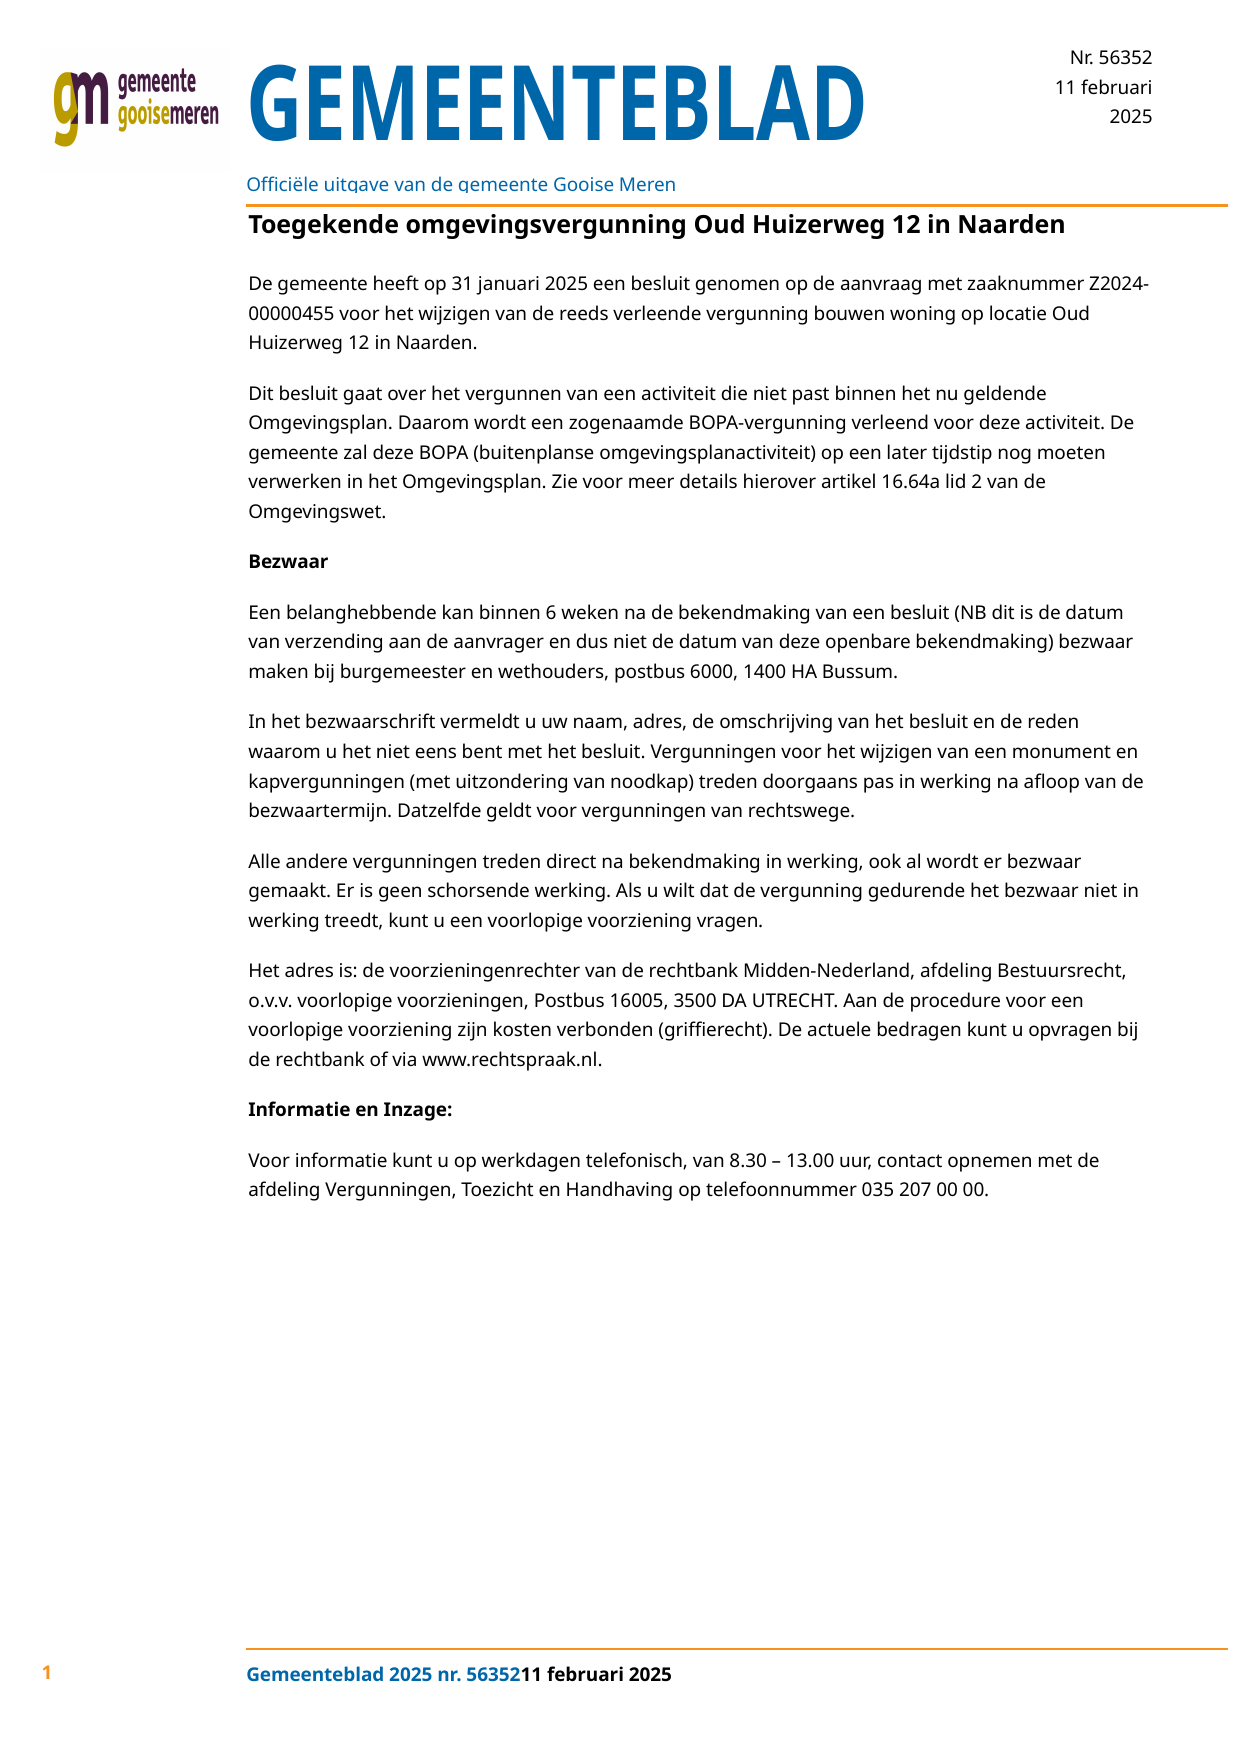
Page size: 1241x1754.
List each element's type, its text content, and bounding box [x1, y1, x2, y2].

text Toegekende omgevingsvergunning Oud Huizerweg 12 in Naarden [248, 207, 1152, 241]
text Alle andere vergunningen treden direct na bekendmaking in werking, ook al wordt er bezwaar gemaakt. Er is geen schorsende werking. Als u wilt dat de vergunning gedurende het bezwaar niet in werking treedt, kunt u een voorlopige voorziening vragen. [248, 848, 1152, 933]
text Bezwaar [248, 549, 1152, 574]
text In het bezwaarschrift vermeldt u uw naam, adres, de omschrijving van het besluit en de reden waarom u het niet eens bent met het besluit. Vergunningen voor het wijzigen van een monument en kapvergunningen (met uitzondering van noodkap) treden doorgaans pas in werking na afloop van de bezwaartermijn. Datzelfde geldt voor vergunningen van rechtswege. [248, 709, 1152, 823]
text Informatie en Inzage: [248, 1097, 1152, 1122]
text Het adres is: de voorzieningenrechter van de rechtbank Midden-Nederland, afdeling Bestuursrecht, o.v.v. voorlopige voorzieningen, Postbus 16005, 3500 DA UTRECHT. Aan de procedure voor een voorlopige voorziening zijn kosten verbonden (griffierecht). De actuele bedragen kunt u opvragen bij de rechtbank of via www.rechtspraak.nl. [248, 957, 1152, 1072]
text Voor informatie kunt u op werkdagen telefonisch, van 8.30 – 13.00 uur, contact opnemen met de afdeling Vergunningen, Toezicht en Handhaving op telefoonnummer 035 207 00 00. [248, 1147, 1152, 1202]
text Een belanghebbende kan binnen 6 weken na de bekendmaking van een besluit (NB dit is de datum van verzending aan de aanvrager en dus niet de datum van deze openbare bekendmaking) bezwaar maken bij burgemeester en wethouders, postbus 6000, 1400 HA Bussum. [248, 599, 1152, 684]
picture [41, 47, 231, 172]
text Dit besluit gaat over het vergunnen van een activiteit die niet past binnen het nu geldende Omgevingsplan. Daarom wordt een zogenaamde BOPA-vergunning verleend voor deze activiteit. De gemeente zal deze BOPA (buitenplanse omgevingsplanactiviteit) op een later tijdstip nog moeten verwerken in het Omgevingsplan. Zie voor meer details hierover artikel 16.64a lid 2 van de Omgevingswet. [248, 380, 1152, 524]
text De gemeente heeft op 31 januari 2025 een besluit genomen op de aanvraag met zaaknummer Z2024-00000455 voor het wijzigen van de reeds verleende vergunning bouwen woning op locatie Oud Huizerweg 12 in Naarden. [248, 270, 1152, 355]
